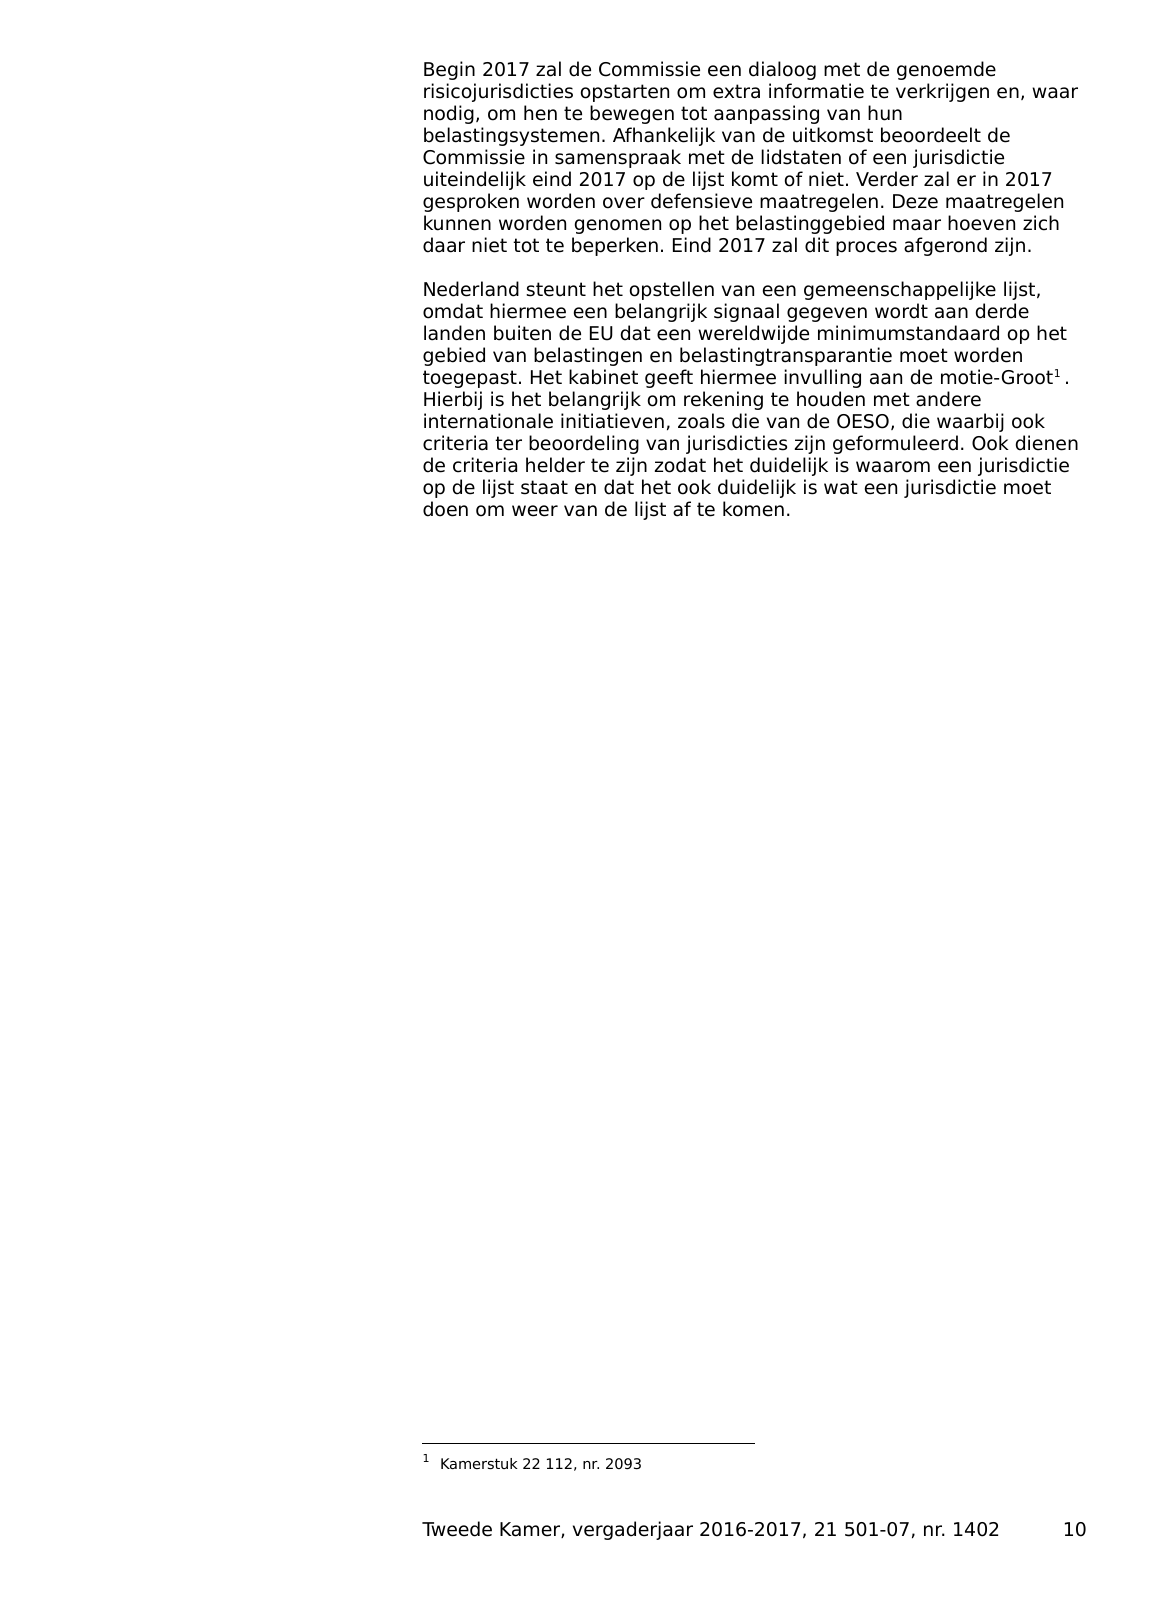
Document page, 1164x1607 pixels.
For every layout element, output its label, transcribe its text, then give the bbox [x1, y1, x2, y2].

text Begin 2017 zal de Commissie een dialoog met de genoemde risicojurisdicties opstarten om extra informatie te verkrijgen en, waar nodig, om hen te bewegen tot aanpassing van hun belastingsystemen. Afhankelijk van de uitkomst beoordeelt de Commissie in samenspraak met de lidstaten of een jurisdictie uiteindelijk eind 2017 op de lijst komt of niet. Verder zal er in 2017 gesproken worden over defensieve maatregelen. Deze maatregelen kunnen worden genomen op het belastinggebied maar hoeven zich daar niet tot te beperken. Eind 2017 zal dit proces afgerond zijn. [422, 59, 1087, 257]
text Kamerstuk 22 112, nr. 2093 [422, 1452, 1087, 1474]
text Nederland steunt het opstellen van een gemeenschappelijke lijst, omdat hiermee een belangrijk signaal gegeven wordt aan derde landen buiten de EU dat een wereldwijde minimumstandaard op het gebied van belastingen en belastingtransparantie moet worden toegepast. Het kabinet geeft hiermee invulling aan de motie-Groot. Hierbij is het belangrijk om rekening te houden met andere internationale initiatieven, zoals die van de OESO, die waarbij ook criteria ter beoordeling van jurisdicties zijn geformuleerd. Ook dienen de criteria helder te zijn zodat het duidelijk is waarom een jurisdictie op de lijst staat en dat het ook duidelijk is wat een jurisdictie moet doen om weer van de lijst af te komen. [422, 279, 1087, 521]
